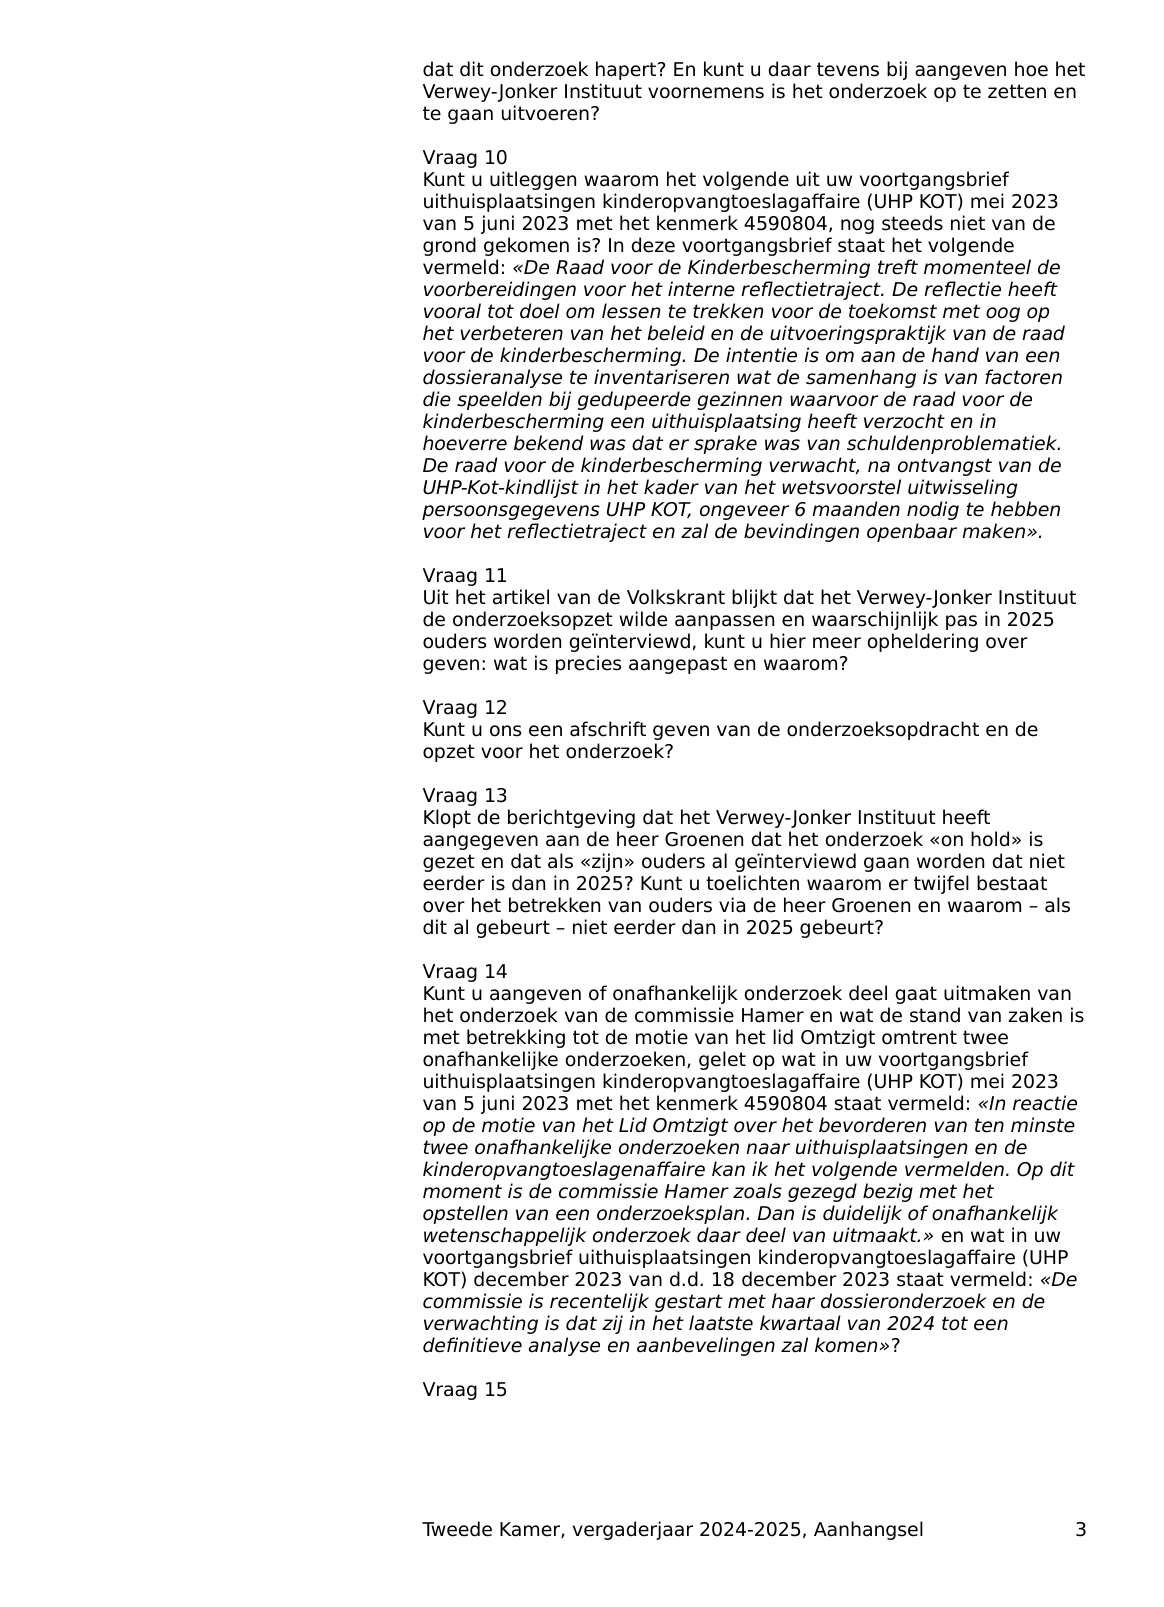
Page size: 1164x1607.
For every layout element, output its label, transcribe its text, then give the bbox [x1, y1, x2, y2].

text Kunt u aangeven of onafhankelijk onderzoek deel gaat uitmaken van het onderzoek van de commissie Hamer en wat de stand van zaken is met betrekking tot de motie van het lid Omtzigt omtrent twee onafhankelijke onderzoeken, gelet op wat in uw voortgangsbrief uithuisplaatsingen kinderopvangtoeslagaffaire (UHP KOT) mei 2023 van 5 juni 2023 met het kenmerk 4590804 staat vermeld: «In reactie op de motie van het Lid Omtzigt over het bevorderen van ten minste twee onafhankelijke onderzoeken naar uithuisplaatsingen en de kinderopvangtoeslagenaffaire kan ik het volgende vermelden. Op dit moment is de commissie Hamer zoals gezegd bezig met het opstellen van een onderzoeksplan. Dan is duidelijk of onafhankelijk wetenschappelijk onderzoek daar deel van uitmaakt.» en wat in uw voortgangsbrief uithuisplaatsingen kinderopvangtoeslagaffaire (UHP KOT) december 2023 van d.d. 18 december 2023 staat vermeld: «De commissie is recentelijk gestart met haar dossieronderzoek en de verwachting is dat zij in het laatste kwartaal van 2024 tot een definitieve analyse en aanbevelingen zal komen»? [422, 983, 1087, 1357]
text Vraag 12 [422, 697, 1087, 719]
text Vraag 14 [422, 961, 1087, 983]
text Kunt u ons een afschrift geven van de onderzoeksopdracht en de opzet voor het onderzoek? [422, 719, 1087, 763]
text Kunt u uitleggen waarom het volgende uit uw voortgangsbrief uithuisplaatsingen kinderopvangtoeslagaffaire (UHP KOT) mei 2023 van 5 juni 2023 met het kenmerk 4590804, nog steeds niet van de grond gekomen is? In deze voortgangsbrief staat het volgende vermeld: «De Raad voor de Kinderbescherming treft momenteel de voorbereidingen voor het interne reflectietraject. De reflectie heeft vooral tot doel om lessen te trekken voor de toekomst met oog op het verbeteren van het beleid en de uitvoeringspraktijk van de raad voor de kinderbescherming. De intentie is om aan de hand van een dossieranalyse te inventariseren wat de samenhang is van factoren die speelden bij gedupeerde gezinnen waarvoor de raad voor de kinderbescherming een uithuisplaatsing heeft verzocht en in hoeverre bekend was dat er sprake was van schuldenproblematiek. De raad voor de kinderbescherming verwacht, na ontvangst van de UHP-Kot-kindlijst in het kader van het wetsvoorstel uitwisseling persoonsgegevens UHP KOT, ongeveer 6 maanden nodig te hebben voor het reflectietraject en zal de bevindingen openbaar maken». [422, 169, 1087, 543]
text Vraag 10 [422, 147, 1087, 169]
text dat dit onderzoek hapert? En kunt u daar tevens bij aangeven hoe het Verwey-Jonker Instituut voornemens is het onderzoek op te zetten en te gaan uitvoeren? [422, 59, 1087, 125]
text Vraag 13 [422, 785, 1087, 807]
text Vraag 11 [422, 565, 1087, 587]
text Vraag 15 [422, 1379, 1087, 1401]
text Uit het artikel van de Volkskrant blijkt dat het Verwey-Jonker Instituut de onderzoeksopzet wilde aanpassen en waarschijnlijk pas in 2025 ouders worden geïnterviewd, kunt u hier meer opheldering over geven: wat is precies aangepast en waarom? [422, 587, 1087, 675]
text Klopt de berichtgeving dat het Verwey-Jonker Instituut heeft aangegeven aan de heer Groenen dat het onderzoek «on hold» is gezet en dat als «zijn» ouders al geïnterviewd gaan worden dat niet eerder is dan in 2025? Kunt u toelichten waarom er twijfel bestaat over het betrekken van ouders via de heer Groenen en waarom – als dit al gebeurt – niet eerder dan in 2025 gebeurt? [422, 807, 1087, 939]
